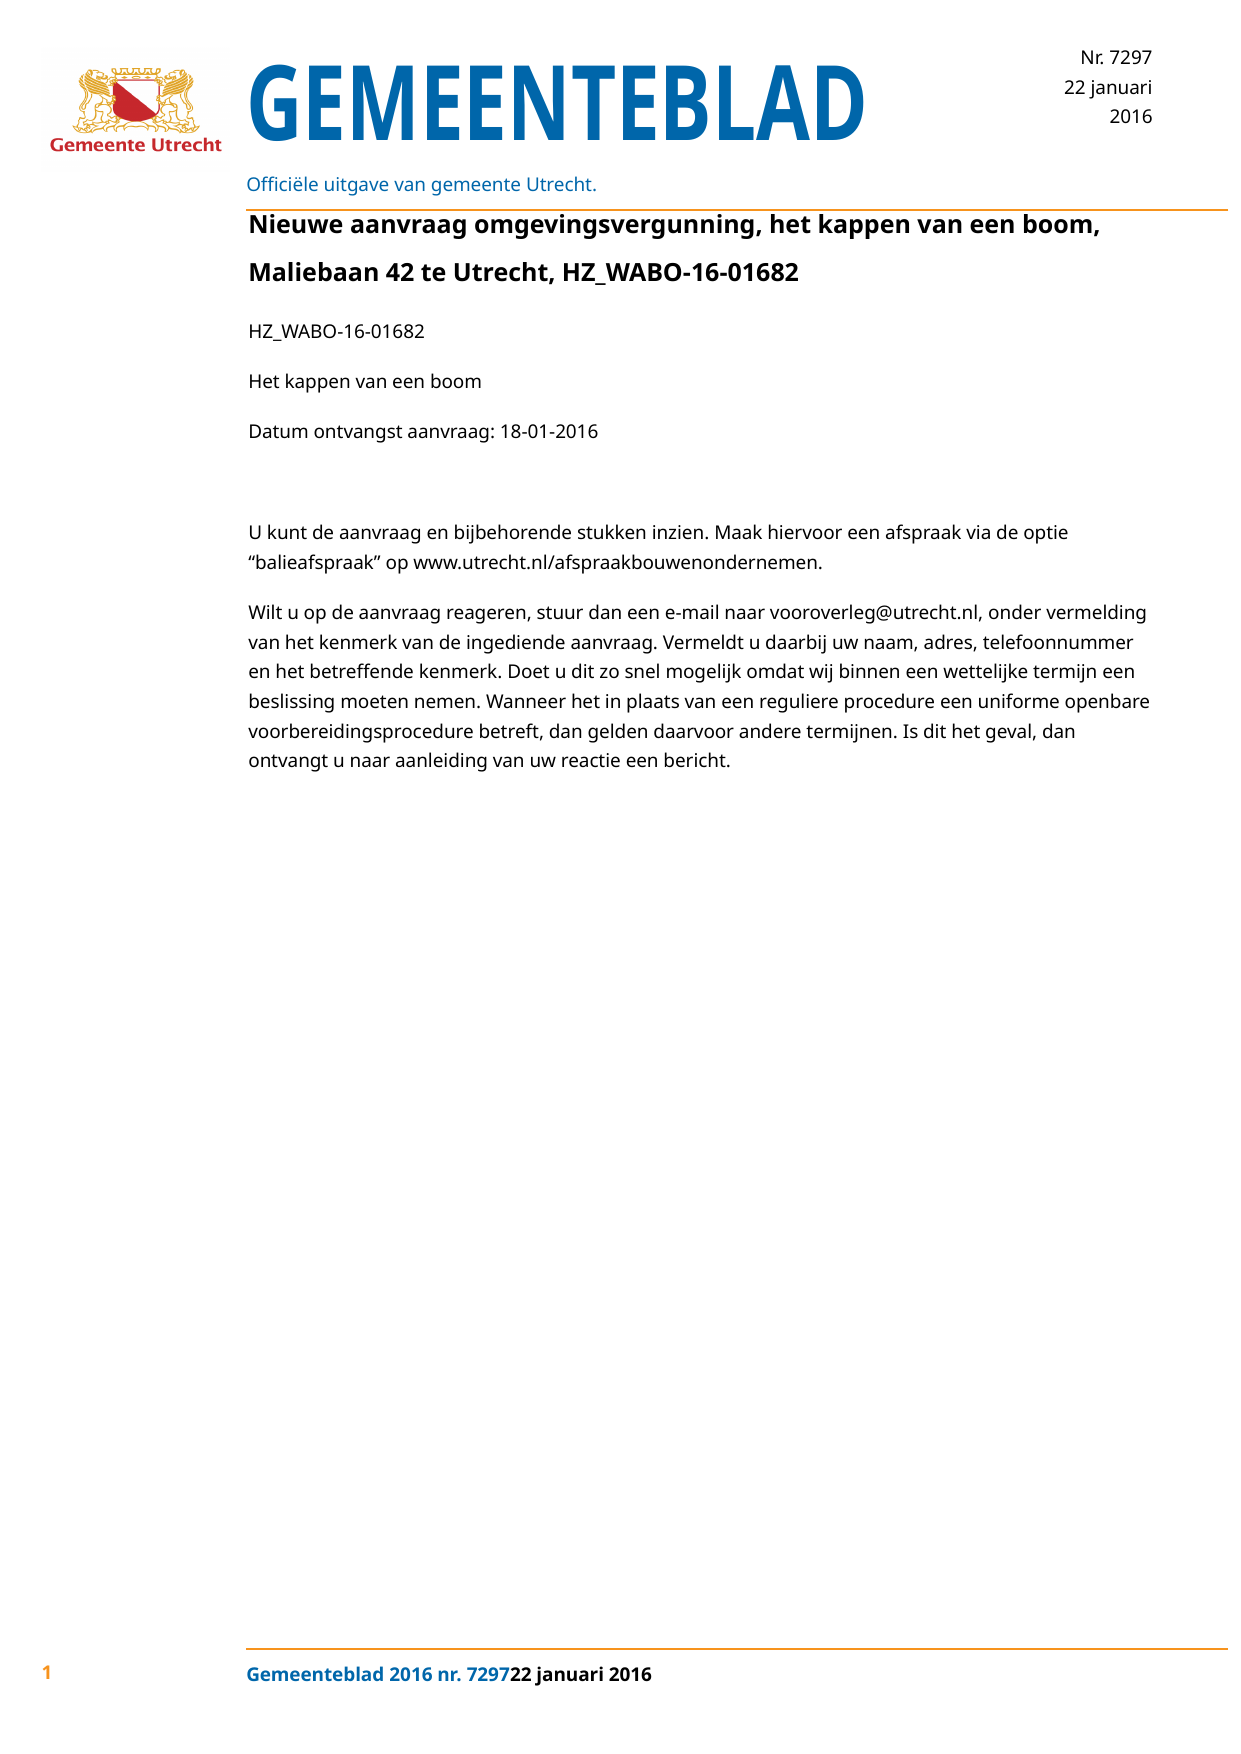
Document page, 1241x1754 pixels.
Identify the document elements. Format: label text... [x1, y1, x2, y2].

text Wilt u op de aanvraag reageren, stuur dan een e-mail naar vooroverleg@utrecht.nl, onder vermelding van het kenmerk van de ingediende aanvraag. Vermeldt u daarbij uw naam, adres, telefoonnummer en het betreffende kenmerk. Doet u dit zo snel mogelijk omdat wij binnen een wettelijke termijn een beslissing moeten nemen. Wanneer het in plaats van een reguliere procedure een uniforme openbare voorbereidingsprocedure betreft, dan gelden daarvoor andere termijnen. Is dit het geval, dan ontvangt u naar aanleiding van uw reactie een bericht. [248, 599, 1152, 773]
picture [41, 47, 231, 172]
text Nieuwe aanvraag omgevingsvergunning, het kappen van een boom, Maliebaan 42 te Utrecht, HZ_WABO-16-01682 [248, 211, 1152, 288]
text HZ_WABO-16-01682 [248, 318, 1152, 344]
text Het kappen van een boom [248, 368, 1152, 394]
text U kunt de aanvraag en bijbehorende stukken inzien. Maak hiervoor een afspraak via de optie “balieafspraak” op www.utrecht.nl/afspraakbouwenondernemen. [248, 519, 1152, 575]
text Datum ontvangst aanvraag: 18-01-2016 [248, 419, 1152, 444]
